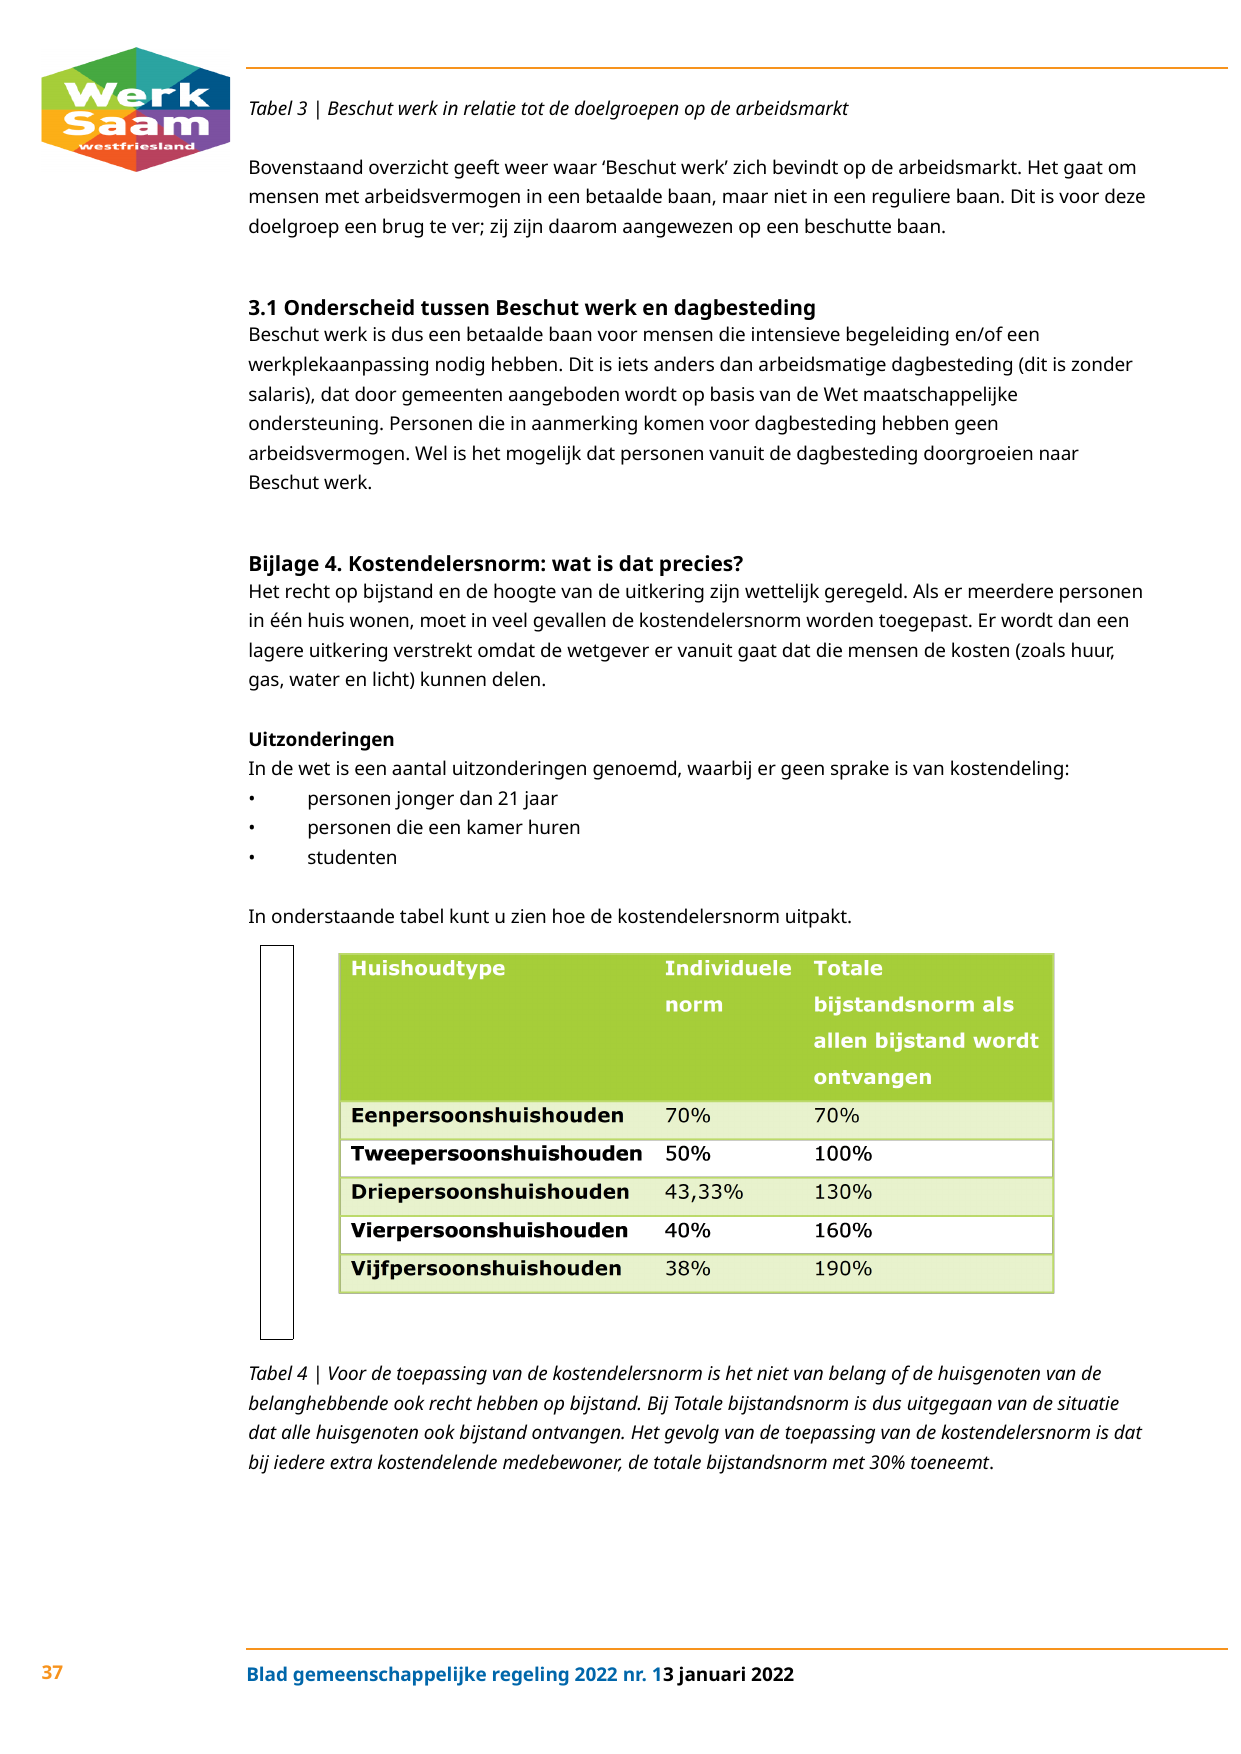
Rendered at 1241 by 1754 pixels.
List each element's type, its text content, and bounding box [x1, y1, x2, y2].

picture [268, 953, 1173, 1330]
text Uitzonderingen [248, 726, 1152, 752]
text In de wet is een aantal uitzonderingen genoemd, waarbij er geen sprake is van kostendeling: [248, 755, 1152, 781]
text Bovenstaand overzicht geeft weer waar ‘Beschut werk’ zich bevindt op de arbeidsmarkt. Het gaat om mensen met arbeidsvermogen in een betaalde baan, maar niet in een reguliere baan. Dit is voor deze doelgroep een brug te ver; zij zijn daarom aangewezen op een beschutte baan. [248, 154, 1152, 239]
text Het recht op bijstand en de hoogte van de uitkering zijn wettelijk geregeld. Als er meerdere personen in één huis wonen, moet in veel gevallen de kostendelersnorm worden toegepast. Er wordt dan een lagere uitkering verstrekt omdat de wetgever er vanuit gaat dat die mensen de kosten (zoals huur, gas, water en licht) kunnen delen. [248, 578, 1152, 692]
list personen jonger dan 21 jaar [248, 785, 1152, 811]
list studenten [248, 844, 1152, 870]
text 3.1 Onderscheid tussen Beschut werk en dagbesteding [248, 293, 1152, 322]
text Tabel 3 | Beschut werk in relatie tot de doelgroepen op de arbeidsmarkt [248, 95, 1152, 121]
picture [41, 47, 231, 172]
text Tabel 4 | Voor de toepassing van de kostendelersnorm is het niet van belang of de huisgenoten van de belanghebbende ook recht hebben op bijstand. Bij Totale bijstandsnorm is dus uitgegaan van de situatie dat alle huisgenoten ook bijstand ontvangen. Het gevolg van de toepassing van de kostendelersnorm is dat bij iedere extra kostendelende medebewoner, de totale bijstandsnorm met 30% toeneemt. [248, 1360, 1152, 1475]
text In onderstaande tabel kunt u zien hoe de kostendelersnorm uitpakt. [248, 903, 1152, 929]
text Beschut werk is dus een betaalde baan voor mensen die intensieve begeleiding en/of een werkplekaanpassing nodig hebben. Dit is iets anders dan arbeidsmatige dagbesteding (dit is zonder salaris), dat door gemeenten aangeboden wordt op basis van de Wet maatschappelijke ondersteuning. Personen die in aanmerking komen voor dagbesteding hebben geen arbeidsvermogen. Wel is het mogelijk dat personen vanuit de dagbesteding doorgroeien naar Beschut werk. [248, 322, 1152, 495]
text Bijlage 4. Kostendelersnorm: wat is dat precies? [248, 549, 1152, 578]
list personen die een kamer huren [248, 814, 1152, 840]
